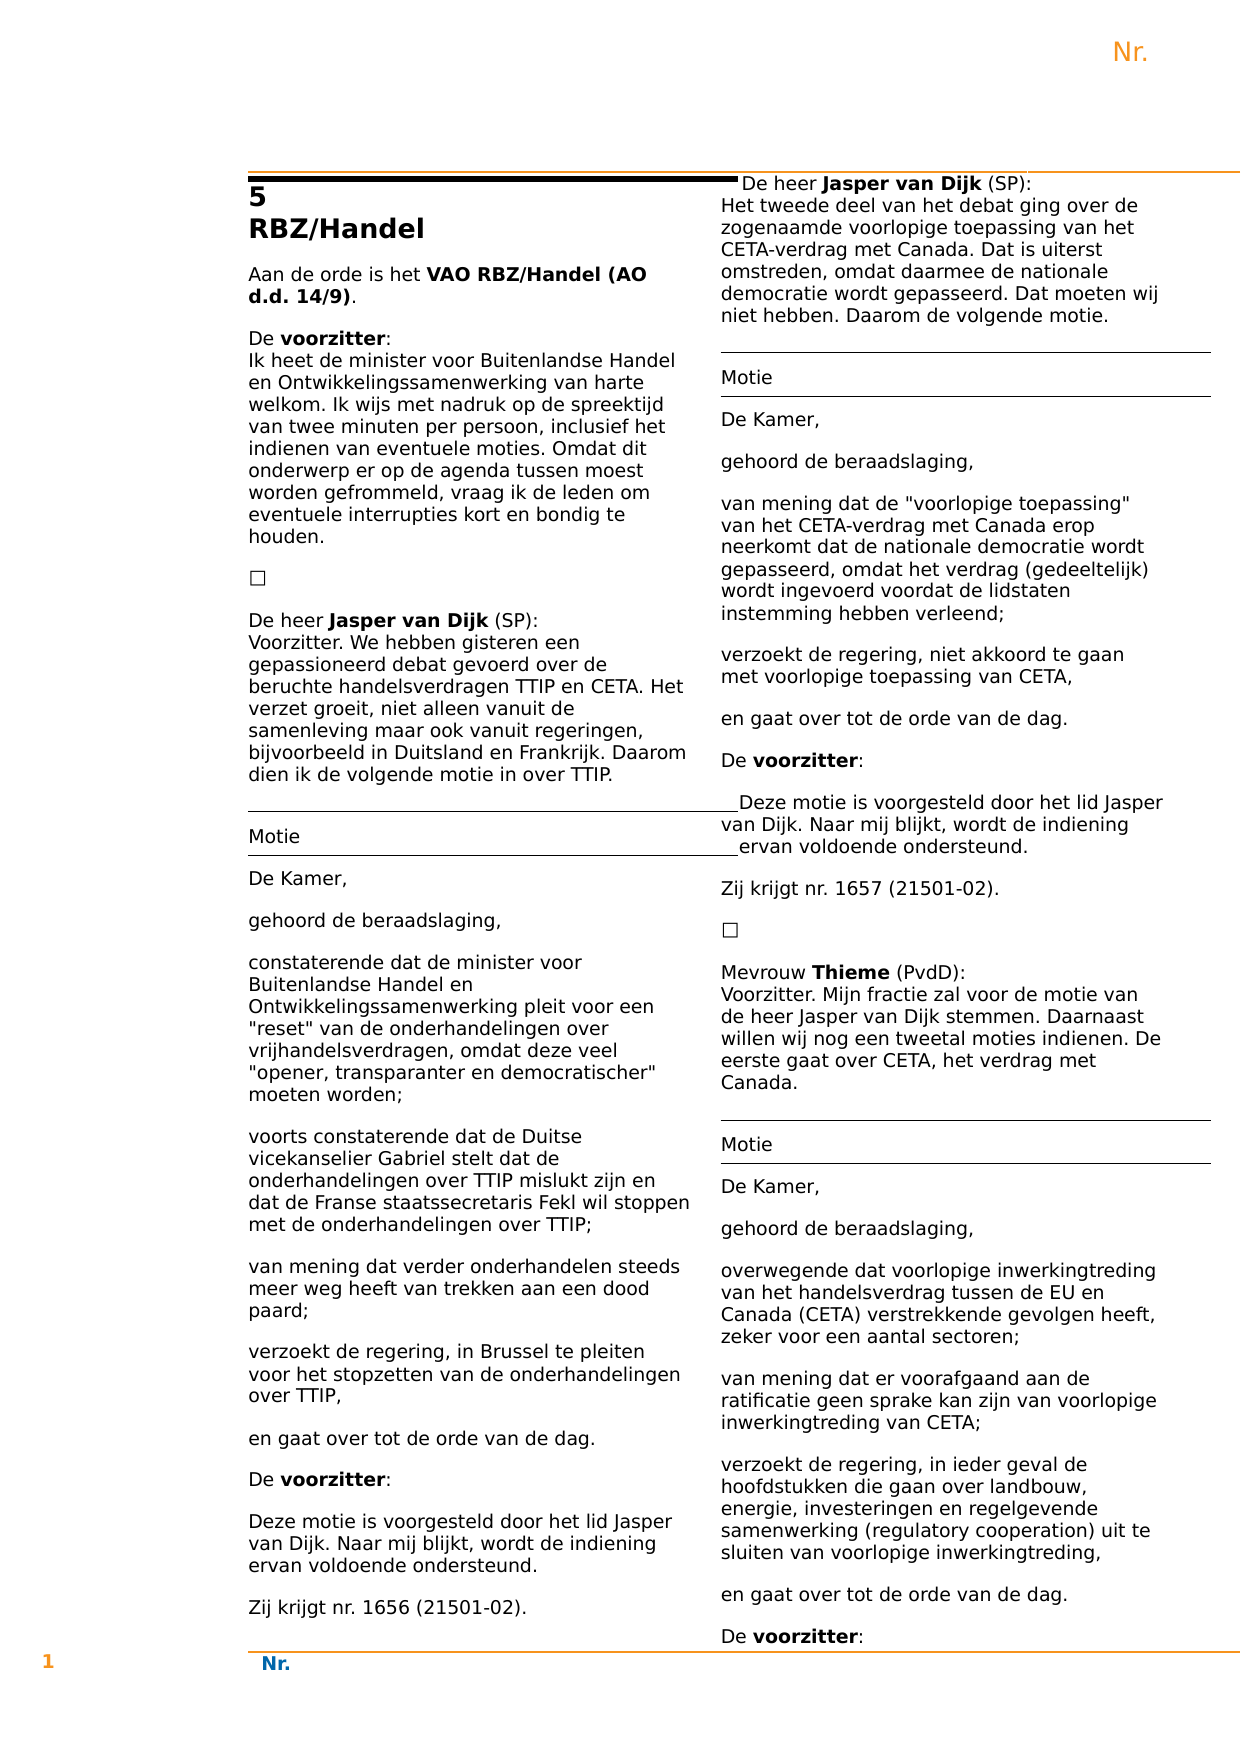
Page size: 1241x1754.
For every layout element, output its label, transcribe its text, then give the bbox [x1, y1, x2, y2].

text Zij krijgt nr. 1657 (21501-02). [721, 878, 1163, 900]
text voorts constaterende dat de Duitse vicekanselier Gabriel stelt dat de onderhandelingen over TTIP mislukt zijn en dat de Franse staatssecretaris Fekl wil stoppen met de onderhandelingen over TTIP; [248, 1126, 691, 1236]
text ⬜ [721, 920, 1163, 942]
text Motie [721, 1134, 1163, 1156]
text van mening dat er voorafgaand aan de ratificatie geen sprake kan zijn van voorlopige inwerkingtreding van CETA; [721, 1368, 1163, 1434]
text verzoekt de regering, niet akkoord te gaan met voorlopige toepassing van CETA, [721, 644, 1163, 688]
text Aan de orde is het VAO RBZ/Handel (AO d.d. 14/9). [248, 264, 691, 308]
text Voorzitter. We hebben gisteren een gepassioneerd debat gevoerd over de beruchte handelsverdragen TTIP en CETA. Het verzet groeit, niet alleen vanuit de samenleving maar ook vanuit regeringen, bijvoorbeeld in Duitsland en Frankrijk. Daarom dien ik de volgende motie in over TTIP. [248, 632, 691, 786]
text verzoekt de regering, in Brussel te pleiten voor het stopzetten van de onderhandelingen over TTIP, [248, 1341, 691, 1407]
text van mening dat de "voorlopige toepassing" van het CETA-verdrag met Canada erop neerkomt dat de nationale democratie wordt gepasseerd, omdat het verdrag (gedeeltelijk) wordt ingevoerd voordat de lidstaten instemming hebben verleend; [721, 492, 1163, 624]
text verzoekt de regering, in ieder geval de hoofdstukken die gaan over landbouw, energie, investeringen en regelgevende samenwerking (regulatory cooperation) uit te sluiten van voorlopige inwerkingtreding, [721, 1454, 1163, 1564]
text De heer Jasper van Dijk (SP): [721, 173, 1163, 195]
text De voorzitter: [721, 750, 1163, 772]
text en gaat over tot de orde van de dag. [248, 1427, 691, 1449]
text gehoord de beraadslaging, [721, 1218, 1163, 1240]
text De Kamer, [721, 1176, 1163, 1198]
text Motie [248, 826, 691, 848]
text Ik heet de minister voor Buitenlandse Handel en Ontwikkelingssamenwerking van harte welkom. Ik wijs met nadruk op de spreektijd van twee minuten per persoon, inclusief het indienen van eventuele moties. Omdat dit onderwerp er op de agenda tussen moest worden gefrommeld, vraag ik de leden om eventuele interrupties kort en bondig te houden. [248, 350, 691, 548]
text ⬜ [248, 568, 691, 590]
text De voorzitter: [721, 1626, 1163, 1648]
text en gaat over tot de orde van de dag. [721, 708, 1163, 730]
text De Kamer, [721, 408, 1163, 431]
text De voorzitter: [248, 328, 691, 350]
text Deze motie is voorgesteld door het lid Jasper van Dijk. Naar mij blijkt, wordt de indiening ervan voldoende ondersteund. [248, 1511, 691, 1577]
text De voorzitter: [248, 1469, 691, 1491]
text Motie [721, 367, 1163, 388]
title 5 RBZ/Handel [248, 182, 691, 244]
text overwegende dat voorlopige inwerkingtreding van het handelsverdrag tussen de EU en Canada (CETA) verstrekkende gevolgen heeft, zeker voor een aantal sectoren; [721, 1260, 1163, 1348]
text en gaat over tot de orde van de dag. [721, 1584, 1163, 1606]
text De Kamer, [248, 868, 691, 890]
text gehoord de beraadslaging, [721, 451, 1163, 472]
text Voorzitter. Mijn fractie zal voor de motie van de heer Jasper van Dijk stemmen. Daarnaast willen wij nog een tweetal moties indienen. De eerste gaat over CETA, het verdrag met Canada. [721, 984, 1163, 1094]
text Mevrouw Thieme (PvdD): [721, 962, 1163, 984]
text Zij krijgt nr. 1656 (21501-02). [248, 1597, 691, 1619]
text gehoord de beraadslaging, [248, 910, 691, 932]
text constaterende dat de minister voor Buitenlandse Handel en Ontwikkelingssamenwerking pleit voor een "reset" van de onderhandelingen over vrijhandelsverdragen, omdat deze veel "opener, transparanter en democratischer" moeten worden; [248, 952, 691, 1106]
text Het tweede deel van het debat ging over de zogenaamde voorlopige toepassing van het CETA-verdrag met Canada. Dat is uiterst omstreden, omdat daarmee de nationale democratie wordt gepasseerd. Dat moeten wij niet hebben. Daarom de volgende motie. [721, 195, 1163, 327]
text De heer Jasper van Dijk (SP): [248, 610, 691, 632]
text van mening dat verder onderhandelen steeds meer weg heeft van trekken aan een dood paard; [248, 1256, 691, 1321]
text Deze motie is voorgesteld door het lid Jasper van Dijk. Naar mij blijkt, wordt de indiening ervan voldoende ondersteund. [721, 792, 1163, 858]
